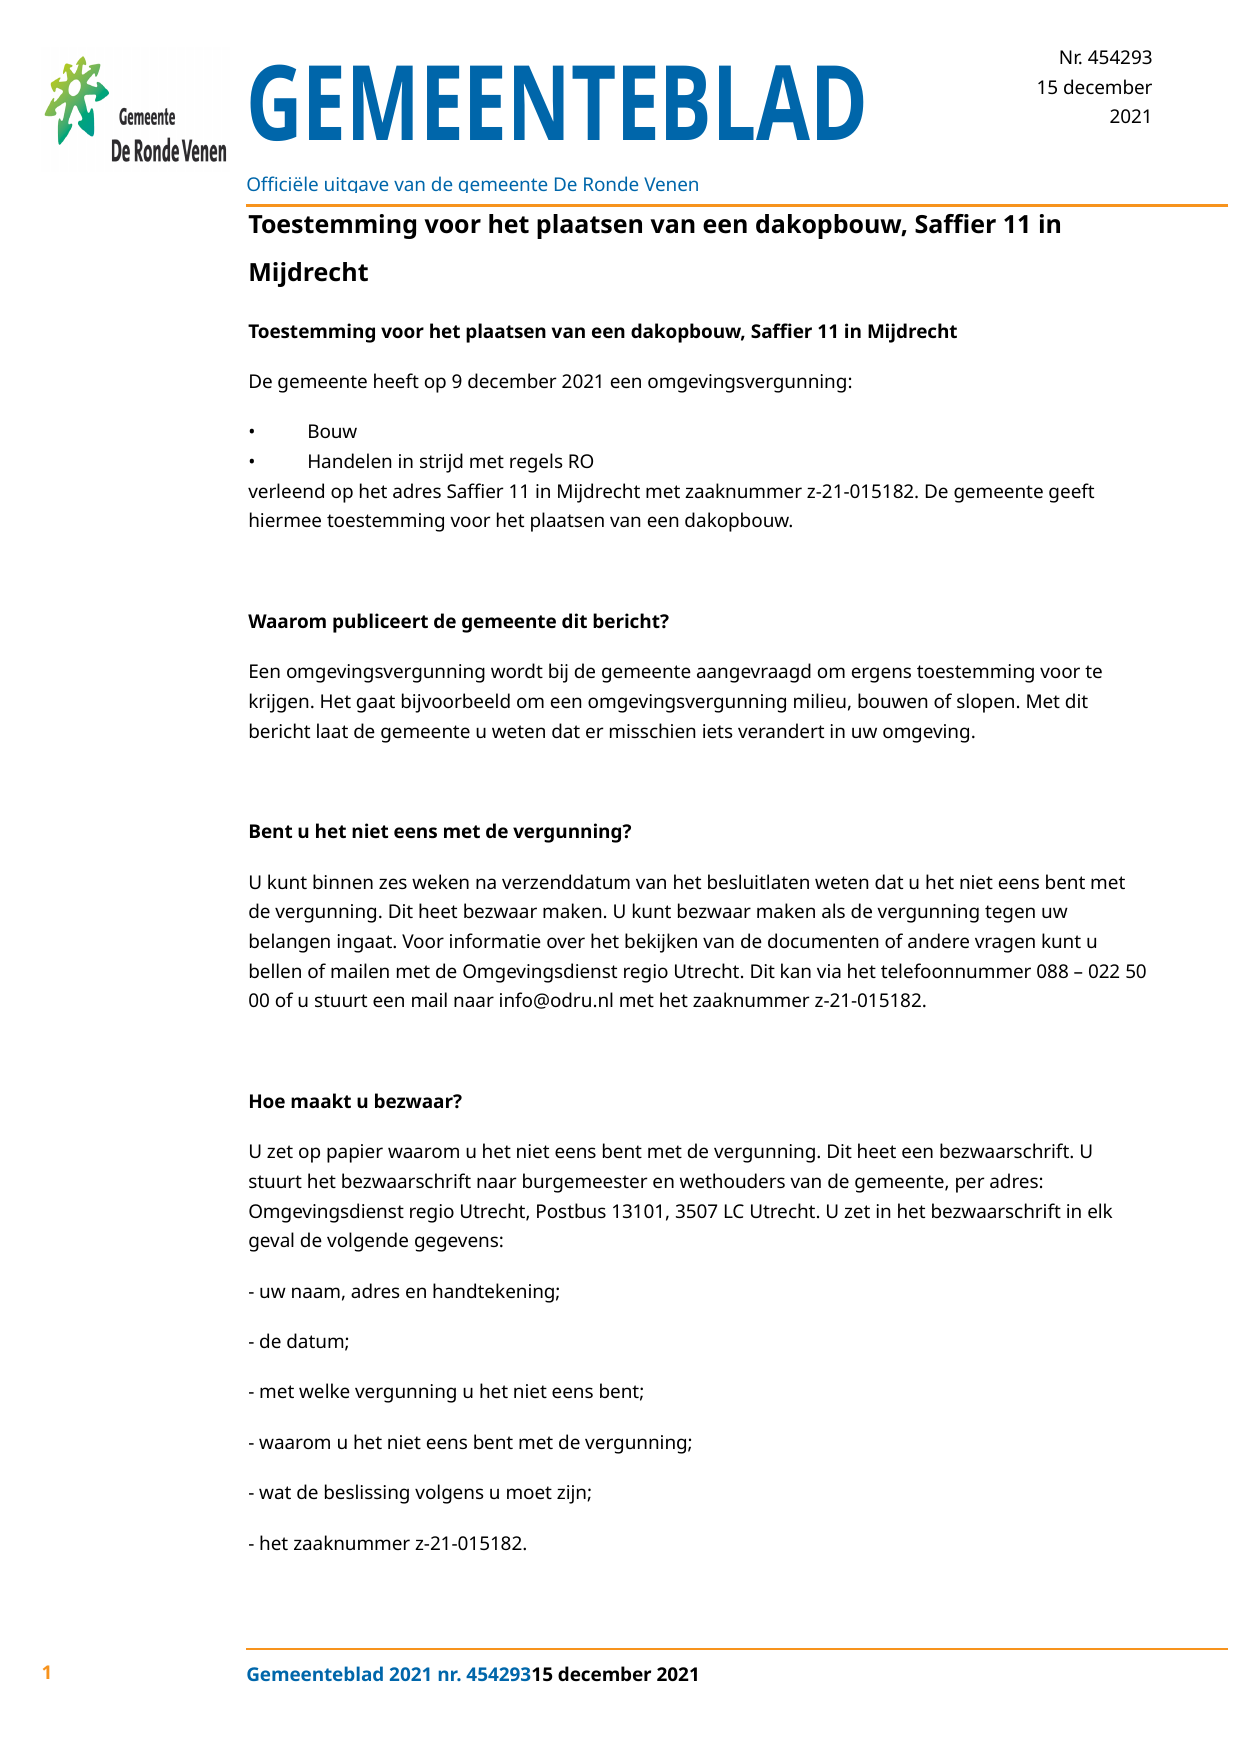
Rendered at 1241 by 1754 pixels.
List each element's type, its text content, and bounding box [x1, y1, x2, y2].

text U zet op papier waarom u het niet eens bent met de vergunning. Dit heet een bezwaarschrift. U stuurt het bezwaarschrift naar burgemeester en wethouders van de gemeente, per adres: Omgevingsdienst regio Utrecht, Postbus 13101, 3507 LC Utrecht. U zet in het bezwaarschrift in elk geval de volgende gegevens: [248, 1139, 1152, 1253]
text - het zaaknummer z-21-015182. [248, 1530, 1152, 1556]
text - wat de beslissing volgens u moet zijn; [248, 1479, 1152, 1505]
text Een omgevingsvergunning wordt bij de gemeente aangevraagd om ergens toestemming voor te krijgen. Het gaat bijvoorbeeld om een omgevingsvergunning milieu, bouwen of slopen. Met dit bericht laat de gemeente u weten dat er misschien iets verandert in uw omgeving. [248, 659, 1152, 744]
text - uw naam, adres en handtekening; [248, 1278, 1152, 1304]
list Bouw [248, 419, 1152, 444]
text - de datum; [248, 1328, 1152, 1354]
text Bent u het niet eens met de vergunning? [248, 819, 1152, 844]
text - met welke vergunning u het niet eens bent; [248, 1379, 1152, 1404]
text verleend op het adres Saffier 11 in Mijdrecht met zaaknummer z-21-015182. De gemeente geeft hiermee toestemming voor het plaatsen van een dakopbouw. [248, 478, 1152, 533]
text U kunt binnen zes weken na verzenddatum van het besluitlaten weten dat u het niet eens bent met de vergunning. Dit heet bezwaar maken. U kunt bezwaar maken als de vergunning tegen uw belangen ingaat. Voor informatie over het bekijken van de documenten of andere vragen kunt u bellen of mailen met de Omgevingsdienst regio Utrecht. Dit kan via het telefoonnummer 088 – 022 50 00 of u stuurt een mail naar info@odru.nl met het zaaknummer z-21-015182. [248, 869, 1152, 1013]
text Hoe maakt u bezwaar? [248, 1088, 1152, 1114]
text Toestemming voor het plaatsen van een dakopbouw, Saffier 11 in Mijdrecht [248, 318, 1152, 344]
text Waarom publiceert de gemeente dit bericht? [248, 608, 1152, 634]
text - waarom u het niet eens bent met de vergunning; [248, 1429, 1152, 1455]
text De gemeente heeft op 9 december 2021 een omgevingsvergunning: [248, 368, 1152, 394]
list Handelen in strijd met regels RO [248, 448, 1152, 474]
text Toestemming voor het plaatsen van een dakopbouw, Saffier 11 in Mijdrecht [248, 207, 1152, 288]
picture [41, 47, 231, 172]
